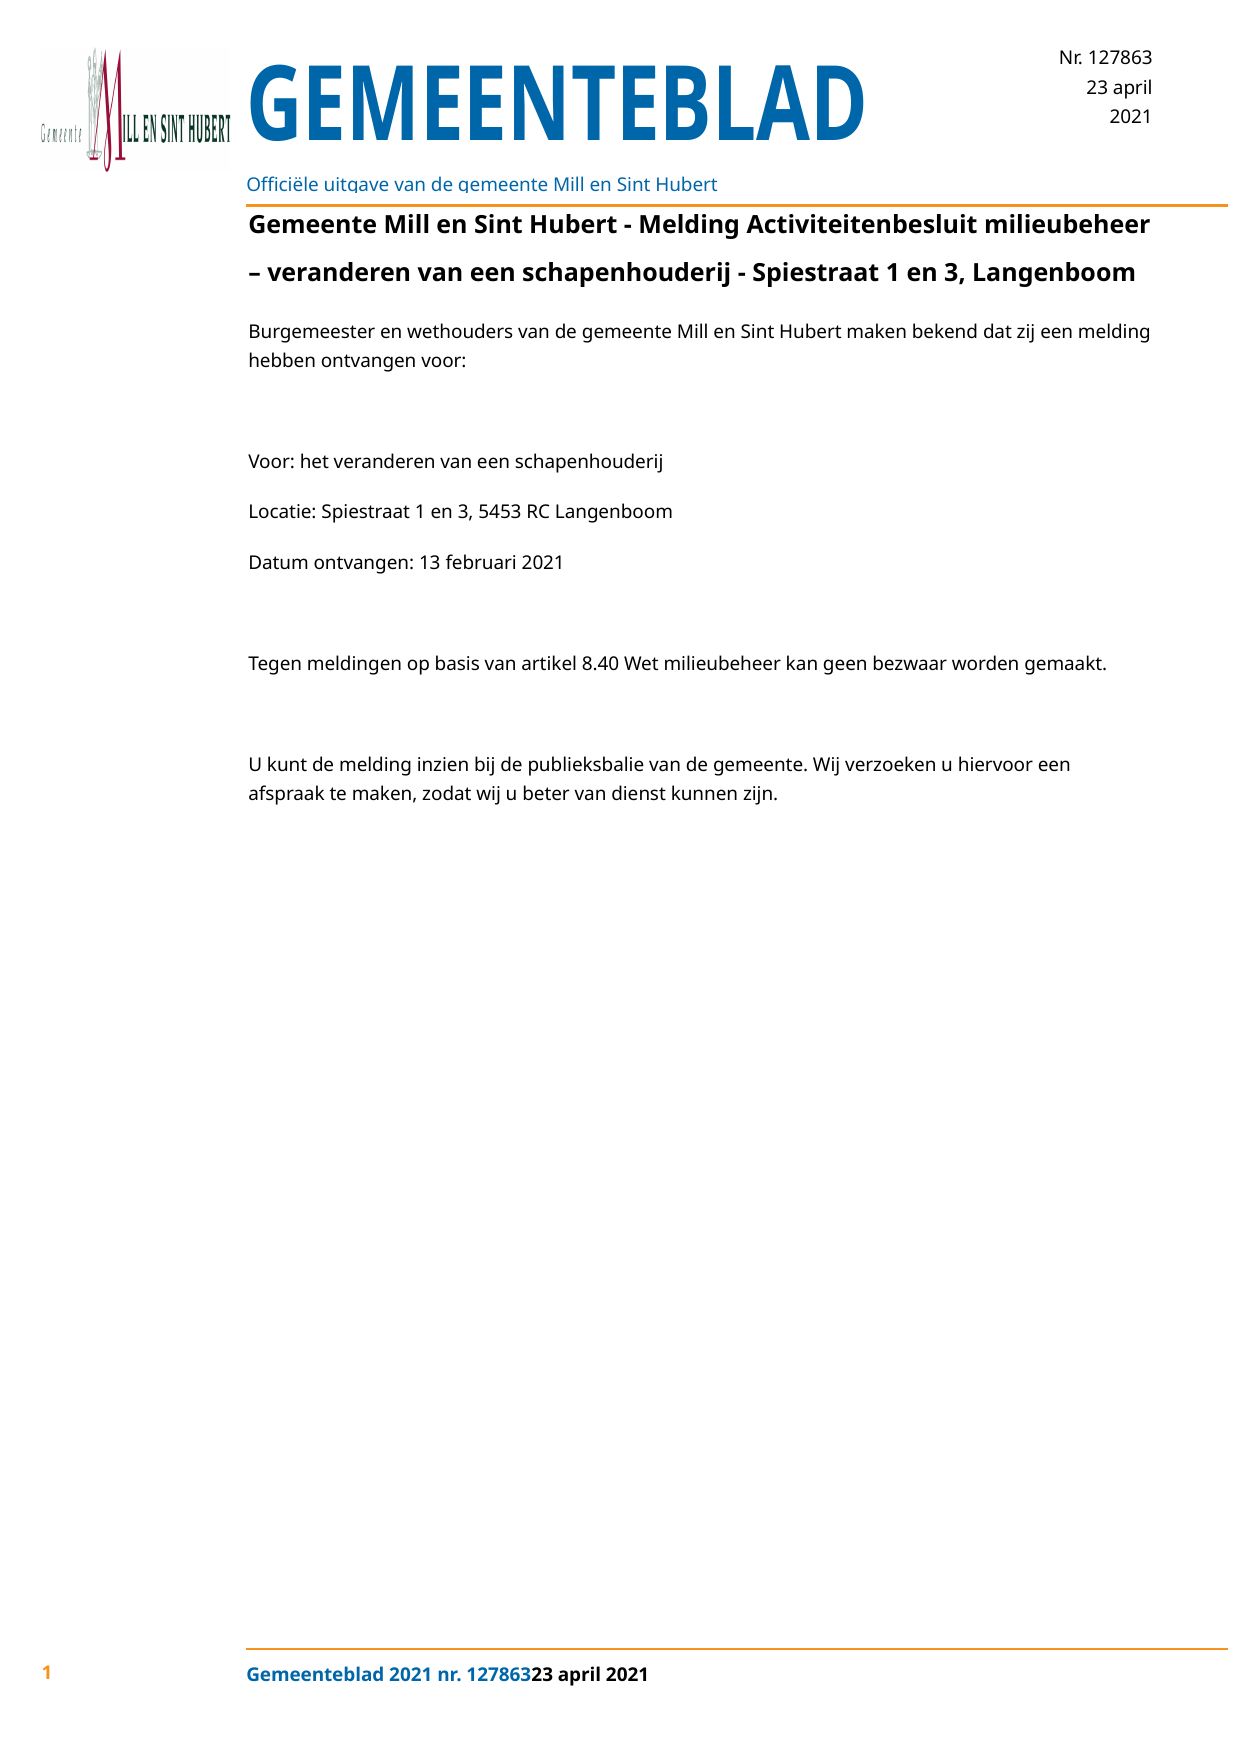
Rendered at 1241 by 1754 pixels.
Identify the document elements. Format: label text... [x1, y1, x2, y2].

text Gemeente Mill en Sint Hubert - Melding Activiteitenbesluit milieubeheer – veranderen van een schapenhouderij - Spiestraat 1 en 3, Langenboom [248, 207, 1152, 288]
text U kunt de melding inzien bij de publieksbalie van de gemeente. Wij verzoeken u hiervoor een afspraak te maken, zodat wij u beter van dienst kunnen zijn. [248, 751, 1152, 806]
picture [41, 47, 231, 172]
text Voor: het veranderen van een schapenhouderij [248, 448, 1152, 474]
text Datum ontvangen: 13 februari 2021 [248, 549, 1152, 575]
text Tegen meldingen op basis van artikel 8.40 Wet milieubeheer kan geen bezwaar worden gemaakt. [248, 650, 1152, 676]
text Locatie: Spiestraat 1 en 3, 5453 RC Langenboom [248, 499, 1152, 524]
text Burgemeester en wethouders van de gemeente Mill en Sint Hubert maken bekend dat zij een melding hebben ontvangen voor: [248, 318, 1152, 373]
